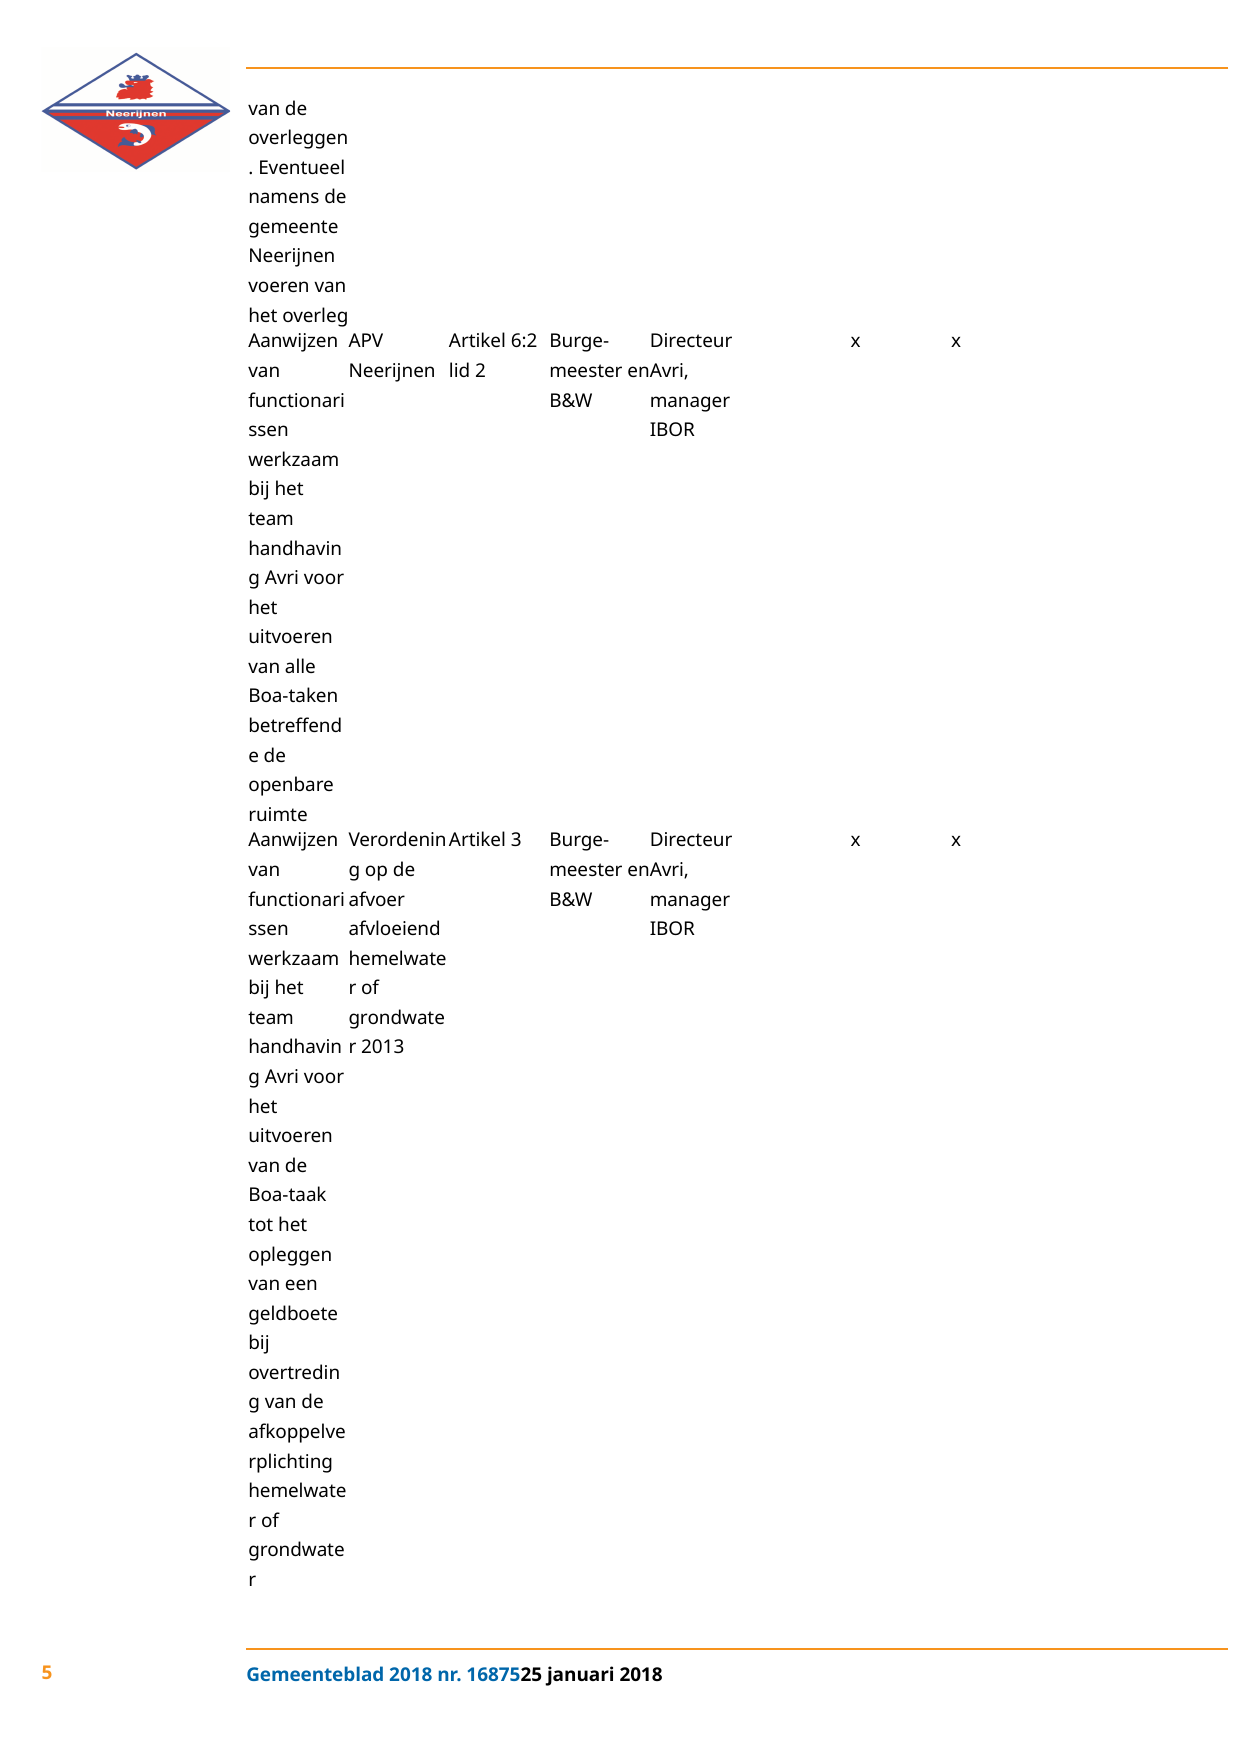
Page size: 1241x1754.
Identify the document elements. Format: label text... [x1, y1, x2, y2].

table_cell Burge- meester en B&W [549, 328, 649, 827]
table_cell [1051, 827, 1152, 1592]
picture [41, 47, 231, 172]
table_cell Artikel 6:2 lid 2 [449, 328, 549, 827]
table_cell x [850, 328, 951, 827]
table_cell [750, 95, 850, 328]
table_cell Burge- meester en B&W [549, 827, 649, 1592]
table_cell van de overleggen. Eventueel namens de gemeente Neerijnen voeren van het overleg [248, 95, 348, 328]
table_cell [348, 95, 449, 328]
table_cell [750, 328, 850, 827]
table_cell Directeur Avri, manager IBOR [650, 827, 750, 1592]
table_cell x [850, 827, 951, 1592]
table_cell Directeur Avri, manager IBOR [650, 328, 750, 827]
table_cell [549, 95, 649, 328]
table_cell [850, 95, 951, 328]
table_cell [650, 95, 750, 328]
table_cell Artikel 3 [449, 827, 549, 1592]
table_cell x [951, 827, 1051, 1592]
table_cell Verordening op de afvoer afvloeiend hemelwater of grondwater 2013 [348, 827, 449, 1592]
table_cell APV Neerijnen [348, 328, 449, 827]
table_cell [951, 95, 1051, 328]
table_cell Aanwijzen van functionarissen werkzaam bij het team handhaving Avri voor het uitvoeren van alle Boa-taken betreffende de openbare ruimte [248, 328, 348, 827]
table_cell Aanwijzen van functionarissen werkzaam bij het team handhaving Avri voor het uitvoeren van de Boa-taak tot het opleggen van een geldboete bij overtreding van de afkoppelverplichting hemelwater of grondwater [248, 827, 348, 1592]
table_cell [750, 827, 850, 1592]
table_cell x [951, 328, 1051, 827]
table_cell [1051, 95, 1152, 328]
table_cell [449, 95, 549, 328]
table_cell [1051, 328, 1152, 827]
